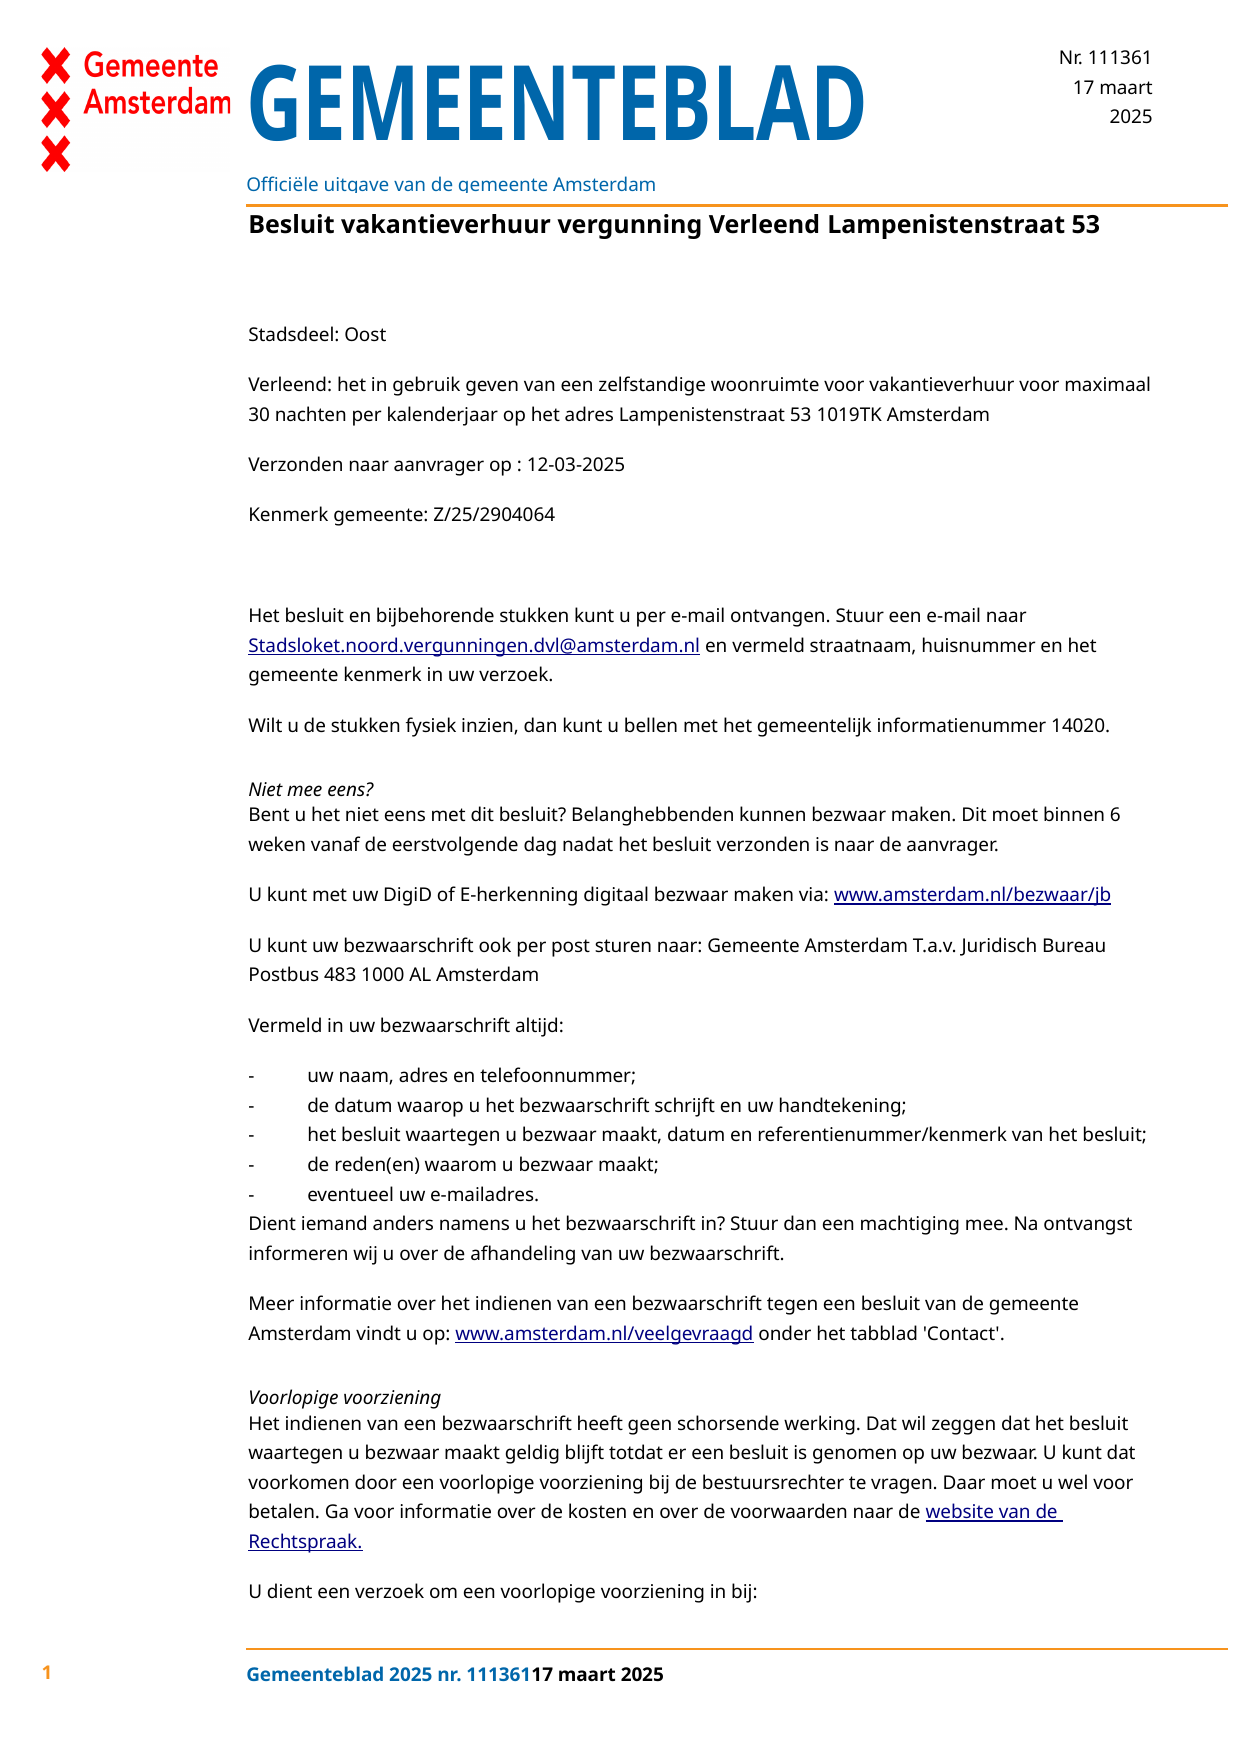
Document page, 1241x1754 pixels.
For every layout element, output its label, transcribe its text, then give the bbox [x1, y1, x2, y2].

text Verzonden naar aanvrager op : 12-03-2025 [248, 451, 1152, 477]
text Besluit vakantieverhuur vergunning Verleend Lampenistenstraat 53 [248, 207, 1152, 241]
list uw naam, adres en telefoonnummer; [248, 1062, 1152, 1088]
list de reden(en) waarom u bezwaar maakt; [248, 1151, 1152, 1177]
text Het besluit en bijbehorende stukken kunt u per e-mail ontvangen. Stuur een e-mail naar Stadsloket.noord.vergunningen.dvl@amsterdam.nl en vermeld straatnaam, huisnummer en het gemeente kenmerk in uw verzoek. [248, 602, 1152, 687]
text Bent u het niet eens met dit besluit? Belanghebbenden kunnen bezwaar maken. Dit moet binnen 6 weken vanaf de eerstvolgende dag nadat het besluit verzonden is naar de aanvrager. [248, 802, 1152, 857]
text Meer informatie over het indienen van een bezwaarschrift tegen een besluit van de gemeente Amsterdam vindt u op: www.amsterdam.nl/veelgevraagd onder het tabblad 'Contact'. [248, 1290, 1152, 1346]
text Voorlopige voorziening [248, 1384, 1152, 1410]
picture [41, 47, 231, 172]
text Wilt u de stukken fysiek inzien, dan kunt u bellen met het gemeentelijk informatienummer 14020. [248, 712, 1152, 738]
list eventueel uw e-mailadres. [248, 1181, 1152, 1207]
list de datum waarop u het bezwaarschrift schrijft en uw handtekening; [248, 1092, 1152, 1118]
text Stadsdeel: Oost [248, 321, 1152, 346]
text Niet mee eens? [248, 776, 1152, 802]
text Kenmerk gemeente: Z/25/2904064 [248, 502, 1152, 527]
text Vermeld in uw bezwaarschrift altijd: [248, 1012, 1152, 1038]
list het besluit waartegen u bezwaar maakt, datum en referentienummer/kenmerk van het besluit; [248, 1122, 1152, 1147]
text Dient iemand anders namens u het bezwaarschrift in? Stuur dan een machtiging mee. Na ontvangst informeren wij u over de afhandeling van uw bezwaarschrift. [248, 1210, 1152, 1266]
text U kunt uw bezwaarschrift ook per post sturen naar: Gemeente Amsterdam T.a.v. Juridisch Bureau Postbus 483 1000 AL Amsterdam [248, 932, 1152, 987]
text U kunt met uw DigiD of E-herkenning digitaal bezwaar maken via: www.amsterdam.nl/bezwaar/jb [248, 882, 1152, 907]
text Het indienen van een bezwaarschrift heeft geen schorsende werking. Dat wil zeggen dat het besluit waartegen u bezwaar maakt geldig blijft totdat er een besluit is genomen op uw bezwaar. U kunt dat voorkomen door een voorlopige voorziening bij de bestuursrechter te vragen. Daar moet u wel voor betalen. Ga voor informatie over de kosten en over de voorwaarden naar de website van de Rechtspraak. [248, 1410, 1152, 1554]
text Verleend: het in gebruik geven van een zelfstandige woonruimte voor vakantieverhuur voor maximaal 30 nachten per kalenderjaar op het adres Lampenistenstraat 53 1019TK Amsterdam [248, 371, 1152, 426]
text U dient een verzoek om een voorlopige voorziening in bij: [248, 1578, 1152, 1604]
